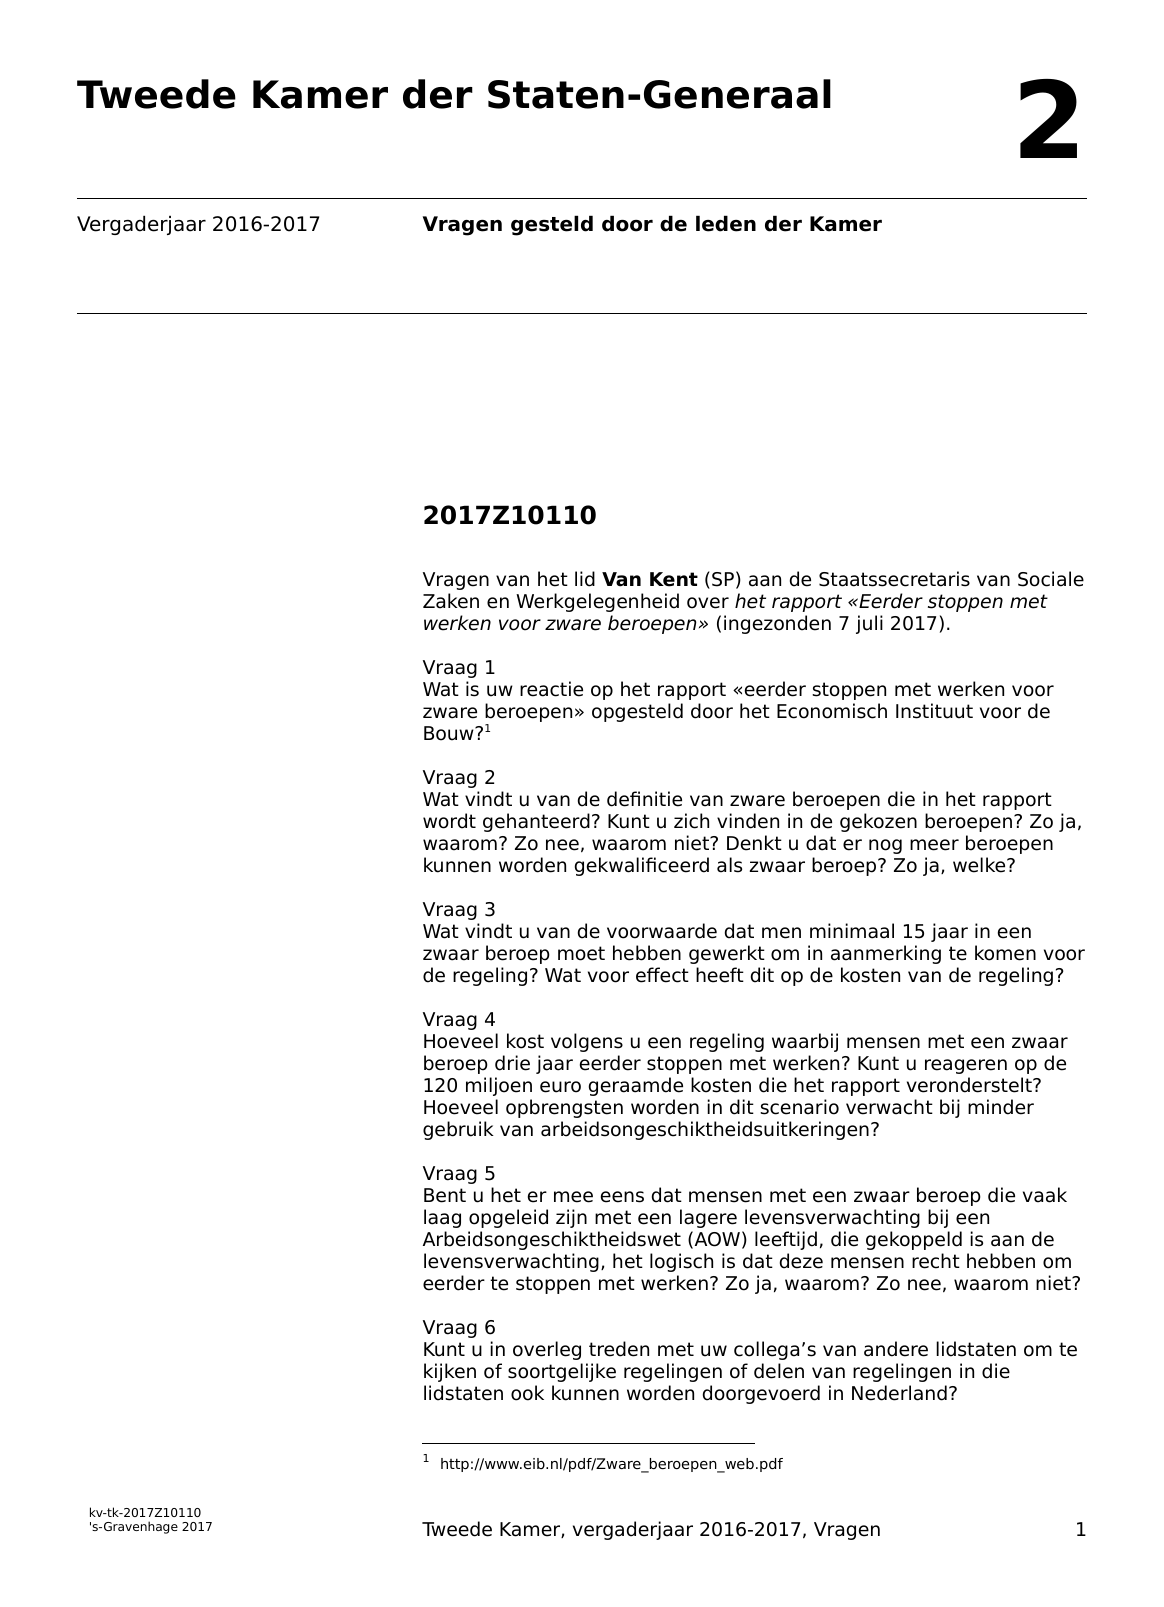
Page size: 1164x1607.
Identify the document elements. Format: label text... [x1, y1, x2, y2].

text Vraag 6 [422, 1317, 1087, 1339]
table_header 2 [886, 59, 1087, 198]
text Vraag 1 [422, 657, 1087, 679]
text Kunt u in overleg treden met uw collega’s van andere lidstaten om te kijken of soortgelijke regelingen of delen van regelingen in die lidstaten ook kunnen worden doorgevoerd in Nederland? [422, 1339, 1087, 1405]
text Vraag 3 [422, 899, 1087, 921]
text 's-Gravenhage 2017 [88, 1520, 323, 1534]
text 2017Z10110 [422, 501, 1087, 531]
text Vraag 2 [422, 767, 1087, 789]
text Bent u het er mee eens dat mensen met een zwaar beroep die vaak laag opgeleid zijn met een lagere levensverwachting bij een Arbeidsongeschiktheidswet (AOW) leeftijd, die gekoppeld is aan de levensverwachting, het logisch is dat deze mensen recht hebben om eerder te stoppen met werken? Zo ja, waarom? Zo nee, waarom niet? [422, 1185, 1087, 1295]
text Vraag 5 [422, 1163, 1087, 1185]
text http://www.eib.nl/pdf/Zware_beroepen_web.pdf [422, 1452, 1087, 1474]
text Wat vindt u van de definitie van zware beroepen die in het rapport wordt gehanteerd? Kunt u zich vinden in de gekozen beroepen? Zo ja, waarom? Zo nee, waarom niet? Denkt u dat er nog meer beroepen kunnen worden gekwalificeerd als zwaar beroep? Zo ja, welke? [422, 789, 1087, 877]
text kv-tk-2017Z10110 [88, 1506, 323, 1520]
text Vragen van het lid Van Kent (SP) aan de Staatssecretaris van Sociale Zaken en Werkgelegenheid over het rapport «Eerder stoppen met werken voor zware beroepen» (ingezonden 7 juli 2017). [422, 569, 1087, 635]
text Hoeveel kost volgens u een regeling waarbij mensen met een zwaar beroep drie jaar eerder stoppen met werken? Kunt u reageren op de 120 miljoen euro geraamde kosten die het rapport veronderstelt? Hoeveel opbrengsten worden in dit scenario verwacht bij minder gebruik van arbeidsongeschiktheidsuitkeringen? [422, 1031, 1087, 1141]
table_header Tweede Kamer der Staten-Generaal [77, 59, 886, 198]
table_cell Vragen gesteld door de leden der Kamer [422, 199, 1087, 313]
text Wat vindt u van de voorwaarde dat men minimaal 15 jaar in een zwaar beroep moet hebben gewerkt om in aanmerking te komen voor de regeling? Wat voor effect heeft dit op de kosten van de regeling? [422, 921, 1087, 987]
table_cell Vergaderjaar 2016-2017 [77, 199, 422, 313]
text Vraag 4 [422, 1009, 1087, 1031]
text Wat is uw reactie op het rapport «eerder stoppen met werken voor zware beroepen» opgesteld door het Economisch Instituut voor de Bouw? [422, 679, 1087, 745]
